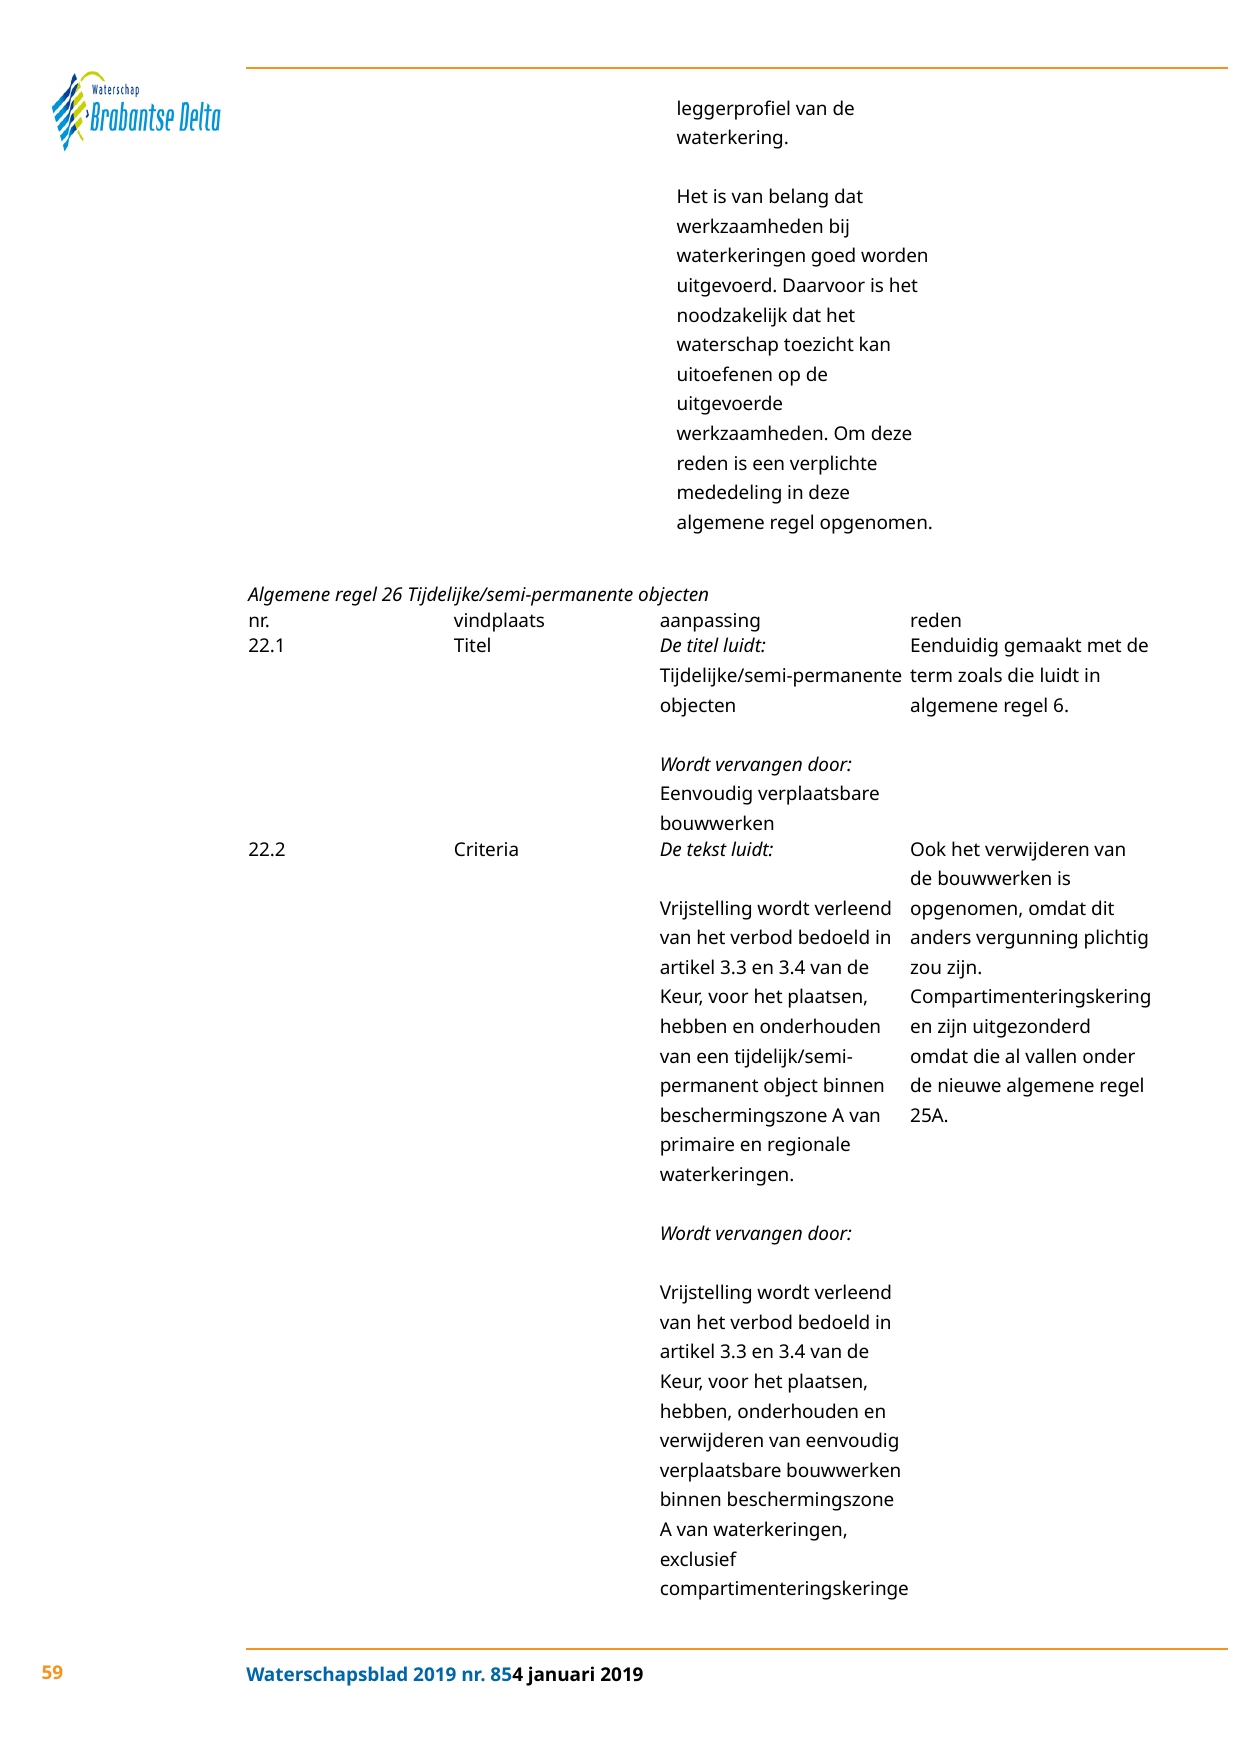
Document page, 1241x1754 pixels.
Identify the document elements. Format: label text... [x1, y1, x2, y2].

text Algemene regel 26 Tijdelijke/semi-permanente objecten [248, 581, 1152, 607]
table_cell 22.1 [248, 633, 454, 836]
table_header reden [910, 607, 1152, 633]
table_cell [248, 95, 462, 535]
table_cell Titel [454, 633, 659, 836]
table_cell Criteria [454, 836, 659, 1601]
table_cell leggerprofiel van de waterkering. Het is van belang dat werkzaamheden bij waterkeringen goed worden uitgevoerd. Daarvoor is het noodzakelijk dat het waterschap toezicht kan uitoefenen op de uitgevoerde werkzaamheden. Om deze reden is een verplichte mededeling in deze algemene regel opgenomen. [676, 95, 937, 535]
table_cell De tekst luidt: Vrijstelling wordt verleend van het verbod bedoeld in artikel 3.3 en 3.4 van de Keur, voor het plaatsen, hebben en onderhouden van een tijdelijk/semi-permanent object binnen beschermingszone A van primaire en regionale waterkeringen. Wordt vervangen door: Vrijstelling wordt verleend van het verbod bedoeld in artikel 3.3 en 3.4 van de Keur, voor het plaatsen, hebben, onderhouden en verwijderen van eenvoudig verplaatsbare bouwwerken binnen beschermingszone A van waterkeringen, exclusief compartimenteringskeringe [660, 836, 910, 1601]
table_cell Eenduidig gemaakt met de term zoals die luidt in algemene regel 6. [910, 633, 1152, 836]
table_cell 22.2 [248, 836, 454, 1601]
table_cell De titel luidt: Tijdelijke/semi-permanente objecten Wordt vervangen door: Eenvoudig verplaatsbare bouwwerken [660, 633, 910, 836]
table_header nr. [248, 607, 454, 633]
table_cell [937, 95, 1152, 535]
table_header aanpassing [660, 607, 910, 633]
picture [41, 47, 231, 172]
table_cell [462, 95, 676, 535]
table_header vindplaats [454, 607, 659, 633]
table_cell Ook het verwijderen van de bouwwerken is opgenomen, omdat dit anders vergunning plichtig zou zijn. Compartimenteringskeringen zijn uitgezonderd omdat die al vallen onder de nieuwe algemene regel 25A. [910, 836, 1152, 1601]
